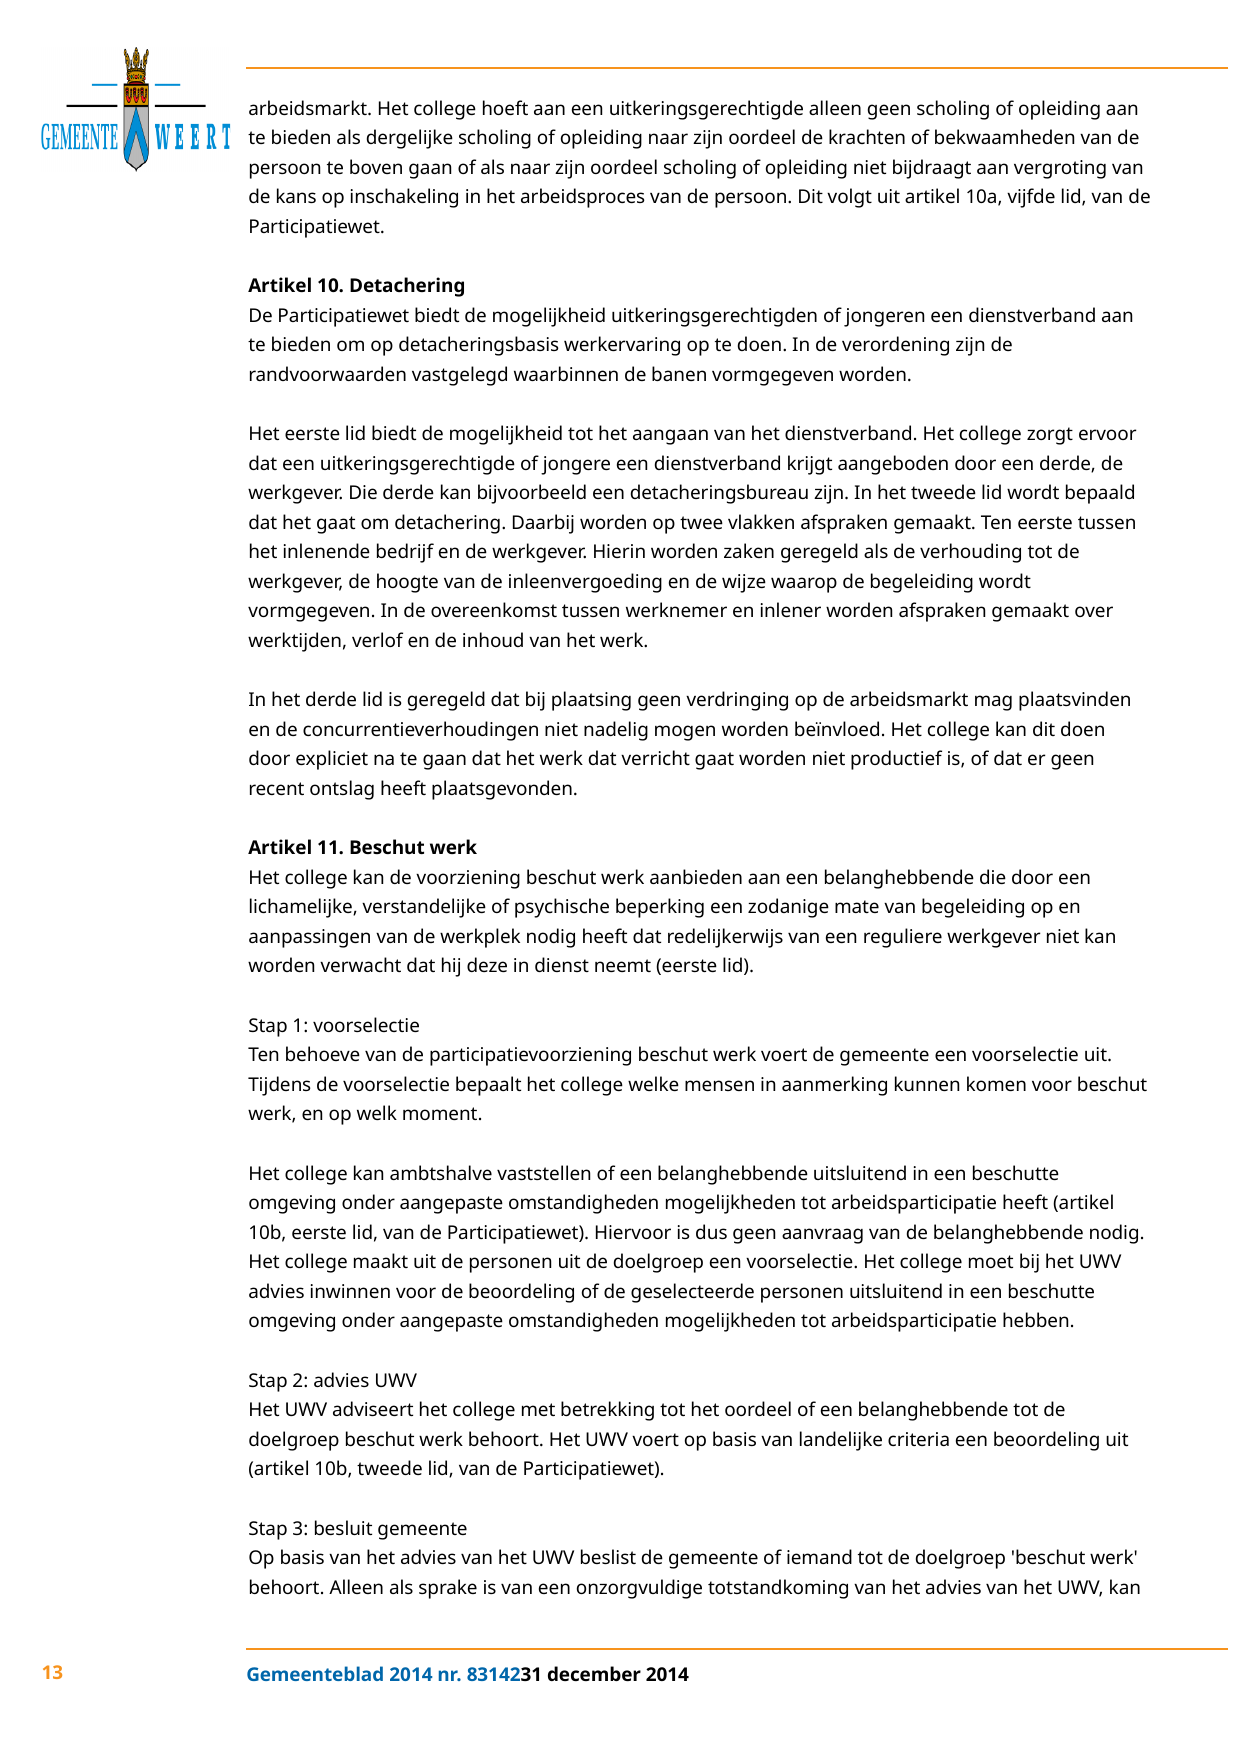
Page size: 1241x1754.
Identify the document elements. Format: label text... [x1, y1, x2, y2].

text Stap 1: voorselectie [248, 1012, 1152, 1038]
text Het college kan de voorziening beschut werk aanbieden aan een belanghebbende die door een lichamelijke, verstandelijke of psychische beperking een zodanige mate van begeleiding op en aanpassingen van de werkplek nodig heeft dat redelijkerwijs van een reguliere werkgever niet kan worden verwacht dat hij deze in dienst neemt (eerste lid). [248, 864, 1152, 978]
picture [41, 47, 231, 172]
text Het UWV adviseert het college met betrekking tot het oordeel of een belanghebbende tot de doelgroep beschut werk behoort. Het UWV voert op basis van landelijke criteria een beoordeling uit (artikel 10b, tweede lid, van de Participatiewet). [248, 1396, 1152, 1481]
text Ten behoeve van de participatievoorziening beschut werk voert de gemeente een voorselectie uit. Tijdens de voorselectie bepaalt het college welke mensen in aanmerking kunnen komen voor beschut werk, en op welk moment. [248, 1041, 1152, 1126]
text Stap 2: advies UWV [248, 1367, 1152, 1393]
text Artikel 11. Beschut werk [248, 834, 1152, 860]
text arbeidsmarkt. Het college hoeft aan een uitkeringsgerechtigde alleen geen scholing of opleiding aan te bieden als dergelijke scholing of opleiding naar zijn oordeel de krachten of bekwaamheden van de persoon te boven gaan of als naar zijn oordeel scholing of opleiding niet bijdraagt aan vergroting van de kans op inschakeling in het arbeidsproces van de persoon. Dit volgt uit artikel 10a, vijfde lid, van de Participatiewet. [248, 95, 1152, 239]
text Artikel 10. Detachering [248, 272, 1152, 298]
text De Participatiewet biedt de mogelijkheid uitkeringsgerechtigden of jongeren een dienstverband aan te bieden om op detacheringsbasis werkervaring op te doen. In de verordening zijn de randvoorwaarden vastgelegd waarbinnen de banen vormgegeven worden. [248, 302, 1152, 387]
text Op basis van het advies van het UWV beslist de gemeente of iemand tot de doelgroep 'beschut werk' behoort. Alleen als sprake is van een onzorgvuldige totstandkoming van het advies van het UWV, kan [248, 1544, 1152, 1600]
text Het eerste lid biedt de mogelijkheid tot het aangaan van het dienstverband. Het college zorgt ervoor dat een uitkeringsgerechtigde of jongere een dienstverband krijgt aangeboden door een derde, de werkgever. Die derde kan bijvoorbeeld een detacheringsbureau zijn. In het tweede lid wordt bepaald dat het gaat om detachering. Daarbij worden op twee vlakken afspraken gemaakt. Ten eerste tussen het inlenende bedrijf en de werkgever. Hierin worden zaken geregeld als de verhouding tot de werkgever, de hoogte van de inleenvergoeding en de wijze waarop de begeleiding wordt vormgegeven. In de overeenkomst tussen werknemer en inlener worden afspraken gemaakt over werktijden, verlof en de inhoud van het werk. [248, 420, 1152, 653]
text In het derde lid is geregeld dat bij plaatsing geen verdringing op de arbeidsmarkt mag plaatsvinden en de concurrentieverhoudingen niet nadelig mogen worden beïnvloed. Het college kan dit doen door expliciet na te gaan dat het werk dat verricht gaat worden niet productief is, of dat er geen recent ontslag heeft plaatsgevonden. [248, 686, 1152, 801]
text Het college kan ambtshalve vaststellen of een belanghebbende uitsluitend in een beschutte omgeving onder aangepaste omstandigheden mogelijkheden tot arbeidsparticipatie heeft (artikel 10b, eerste lid, van de Participatiewet). Hiervoor is dus geen aanvraag van de belanghebbende nodig. Het college maakt uit de personen uit de doelgroep een voorselectie. Het college moet bij het UWV advies inwinnen voor de beoordeling of de geselecteerde personen uitsluitend in een beschutte omgeving onder aangepaste omstandigheden mogelijkheden tot arbeidsparticipatie hebben. [248, 1160, 1152, 1333]
text Stap 3: besluit gemeente [248, 1515, 1152, 1541]
